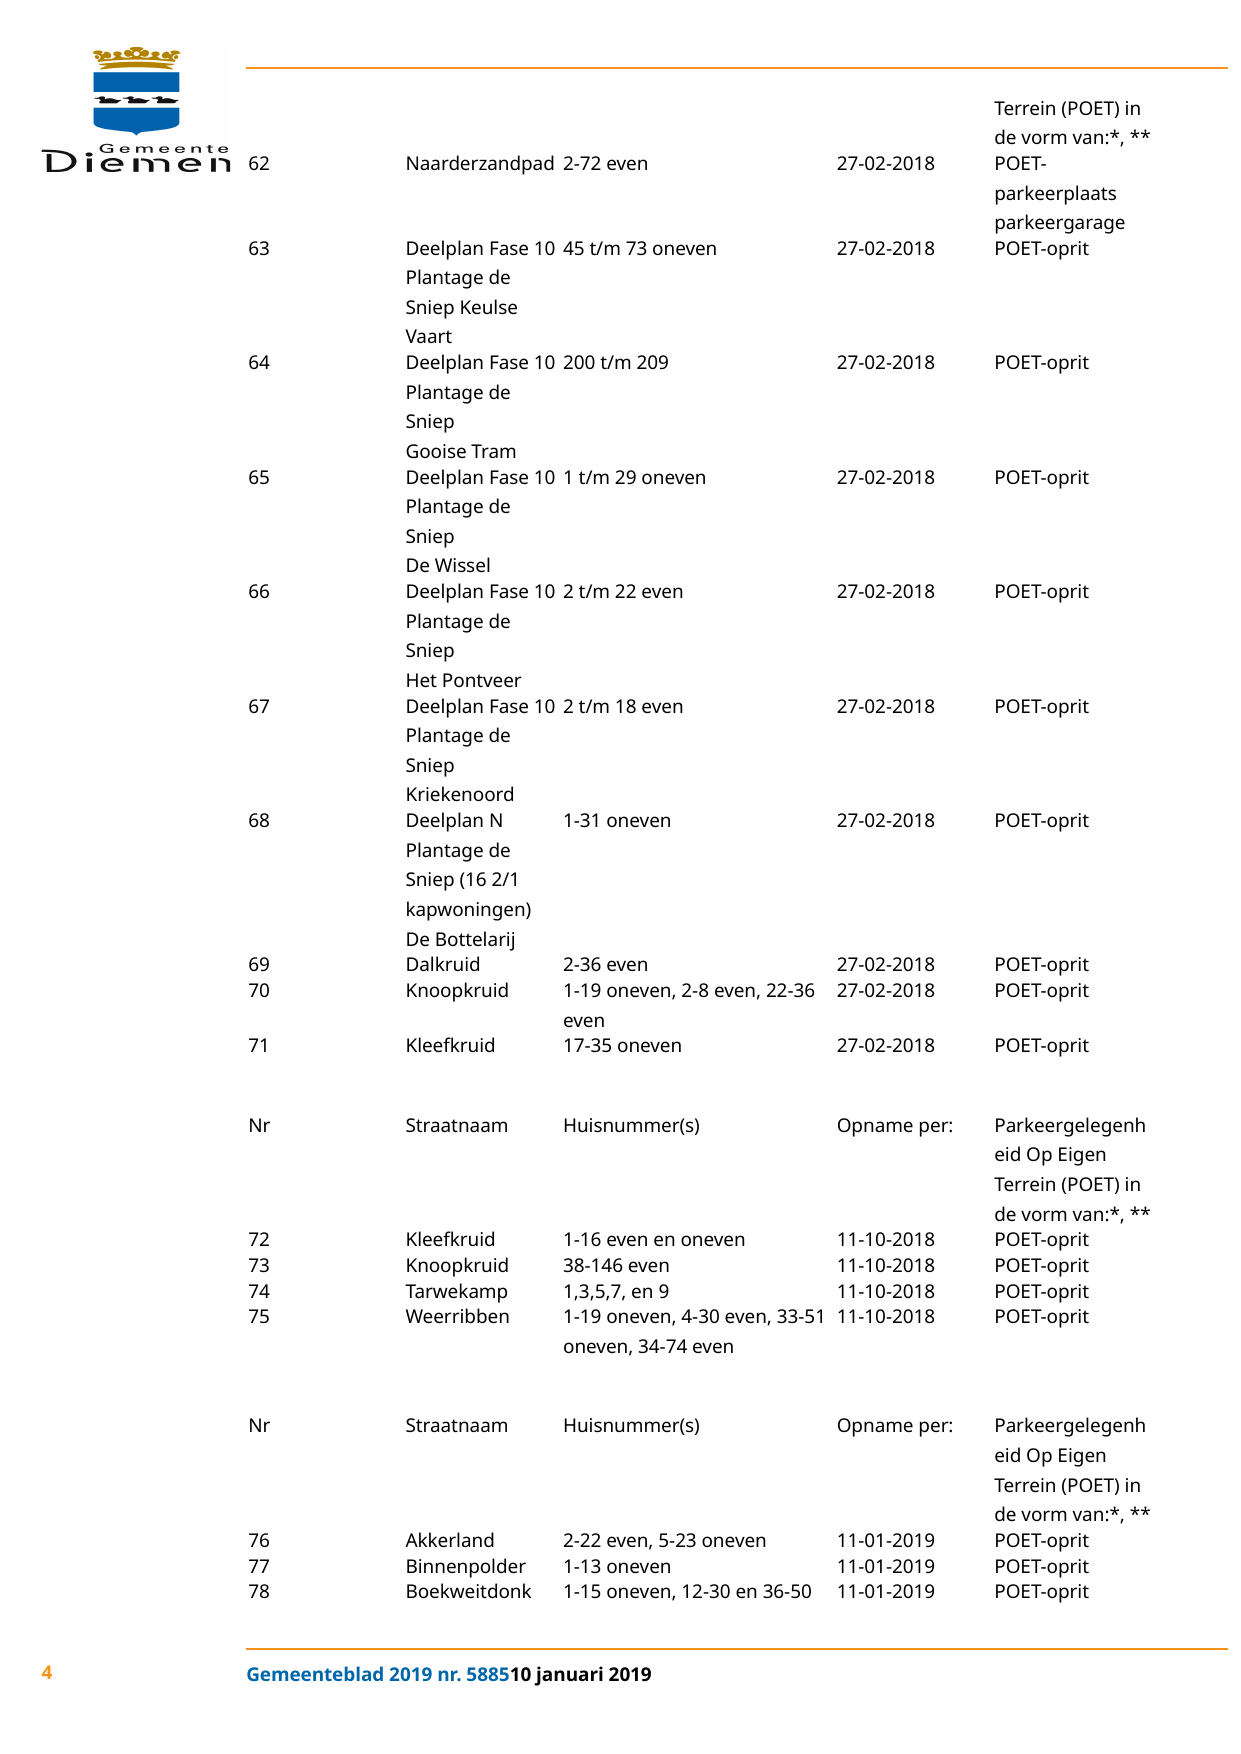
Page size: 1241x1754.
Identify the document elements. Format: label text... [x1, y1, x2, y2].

table_cell 11-01-2019 [837, 1579, 994, 1604]
table_cell POET-oprit [994, 1252, 1152, 1278]
table_cell 11-10-2018 [837, 1252, 994, 1278]
table_cell POET-parkeerplaats parkeergarage [994, 150, 1152, 235]
table_cell 74 [248, 1278, 405, 1304]
table_cell Naarderzandpad [405, 150, 563, 235]
table_cell 27-02-2018 [837, 150, 994, 235]
table_cell 71 [248, 1033, 405, 1058]
table_cell POET-oprit [994, 977, 1152, 1032]
table_cell Deelplan Fase 10 Plantage de Sniep Keulse Vaart [405, 235, 563, 349]
table_cell 63 [248, 235, 405, 349]
picture [41, 47, 231, 172]
table_cell 1-19 oneven, 4-30 even, 33-51 oneven, 34-74 even [563, 1304, 837, 1359]
table_cell POET-oprit [994, 1304, 1152, 1359]
table_cell Deelplan N Plantage de Sniep (16 2/1 kapwoningen) De Bottelarij [405, 808, 563, 951]
table_cell 1-16 even en oneven [563, 1226, 837, 1252]
table_cell POET-oprit [994, 579, 1152, 693]
table_header Nr [248, 1112, 405, 1226]
table_cell 1-13 oneven [563, 1553, 837, 1579]
table_cell POET-oprit [994, 1226, 1152, 1252]
table_cell Tarwekamp [405, 1278, 563, 1304]
table_cell 70 [248, 977, 405, 1032]
table_cell 17-35 oneven [563, 1033, 837, 1058]
table_cell Knoopkruid [405, 1252, 563, 1278]
table_cell 45 t/m 73 oneven [563, 235, 837, 349]
table_header [405, 95, 563, 150]
table_cell 27-02-2018 [837, 579, 994, 693]
table_cell 77 [248, 1553, 405, 1579]
table_cell 2-22 even, 5-23 oneven [563, 1527, 837, 1553]
table_header [248, 95, 405, 150]
table_cell 11-01-2019 [837, 1553, 994, 1579]
table_cell POET-oprit [994, 1278, 1152, 1304]
table_cell POET-oprit [994, 1527, 1152, 1553]
table_cell 68 [248, 808, 405, 951]
table_cell 64 [248, 350, 405, 464]
table_cell 1-15 oneven, 12-30 en 36-50 [563, 1579, 837, 1604]
table_header Straatnaam [405, 1413, 563, 1527]
table_cell Knoopkruid [405, 977, 563, 1032]
table_cell 27-02-2018 [837, 1033, 994, 1058]
table_cell 27-02-2018 [837, 808, 994, 951]
table_header Opname per: [837, 1112, 994, 1226]
table_cell 11-01-2019 [837, 1527, 994, 1553]
table_cell 27-02-2018 [837, 350, 994, 464]
table_cell 11-10-2018 [837, 1304, 994, 1359]
table_cell 2-72 even [563, 150, 837, 235]
table_cell 1,3,5,7, en 9 [563, 1278, 837, 1304]
table_cell 1-19 oneven, 2-8 even, 22-36 even [563, 977, 837, 1032]
table_header [837, 95, 994, 150]
table_cell Deelplan Fase 10 Plantage de Sniep Het Pontveer [405, 579, 563, 693]
table_header Huisnummer(s) [563, 1112, 837, 1226]
table_cell POET-oprit [994, 808, 1152, 951]
table_cell 65 [248, 464, 405, 578]
table_cell 2-36 even [563, 951, 837, 977]
table_cell 2 t/m 18 even [563, 693, 837, 807]
table_cell Deelplan Fase 10 Plantage de Sniep Kriekenoord [405, 693, 563, 807]
table_header Terrein (POET) in de vorm van:*, ** [994, 95, 1152, 150]
table_cell Weerribben [405, 1304, 563, 1359]
table_cell 78 [248, 1579, 405, 1604]
table_cell Deelplan Fase 10 Plantage de Sniep De Wissel [405, 464, 563, 578]
table_cell POET-oprit [994, 464, 1152, 578]
table_cell POET-oprit [994, 235, 1152, 349]
table_header Nr [248, 1413, 405, 1527]
table_cell Binnenpolder [405, 1553, 563, 1579]
table_cell 200 t/m 209 [563, 350, 837, 464]
table_cell 67 [248, 693, 405, 807]
table_cell 27-02-2018 [837, 951, 994, 977]
table_cell 1 t/m 29 oneven [563, 464, 837, 578]
table_cell Kleefkruid [405, 1226, 563, 1252]
table_cell 38-146 even [563, 1252, 837, 1278]
table_cell Boekweitdonk [405, 1579, 563, 1604]
table_cell 2 t/m 22 even [563, 579, 837, 693]
table_header [563, 95, 837, 150]
table_cell POET-oprit [994, 1033, 1152, 1058]
table_cell 75 [248, 1304, 405, 1359]
table_cell 1-31 oneven [563, 808, 837, 951]
table_cell 62 [248, 150, 405, 235]
table_cell Dalkruid [405, 951, 563, 977]
table_cell 76 [248, 1527, 405, 1553]
table_cell 69 [248, 951, 405, 977]
table_header Parkeergelegenheid Op Eigen Terrein (POET) in de vorm van:*, ** [994, 1413, 1152, 1527]
table_cell POET-oprit [994, 693, 1152, 807]
table_cell POET-oprit [994, 1579, 1152, 1604]
table_cell Deelplan Fase 10 Plantage de Sniep Gooise Tram [405, 350, 563, 464]
table_cell Akkerland [405, 1527, 563, 1553]
table_header Parkeergelegenheid Op Eigen Terrein (POET) in de vorm van:*, ** [994, 1112, 1152, 1226]
table_header Huisnummer(s) [563, 1413, 837, 1527]
table_cell POET-oprit [994, 1553, 1152, 1579]
table_cell 73 [248, 1252, 405, 1278]
table_cell 27-02-2018 [837, 977, 994, 1032]
table_cell POET-oprit [994, 951, 1152, 977]
table_cell 27-02-2018 [837, 464, 994, 578]
table_cell 66 [248, 579, 405, 693]
table_cell Kleefkruid [405, 1033, 563, 1058]
table_cell 72 [248, 1226, 405, 1252]
table_cell 11-10-2018 [837, 1226, 994, 1252]
table_header Opname per: [837, 1413, 994, 1527]
table_header Straatnaam [405, 1112, 563, 1226]
table_cell 27-02-2018 [837, 235, 994, 349]
table_cell POET-oprit [994, 350, 1152, 464]
table_cell 11-10-2018 [837, 1278, 994, 1304]
table_cell 27-02-2018 [837, 693, 994, 807]
